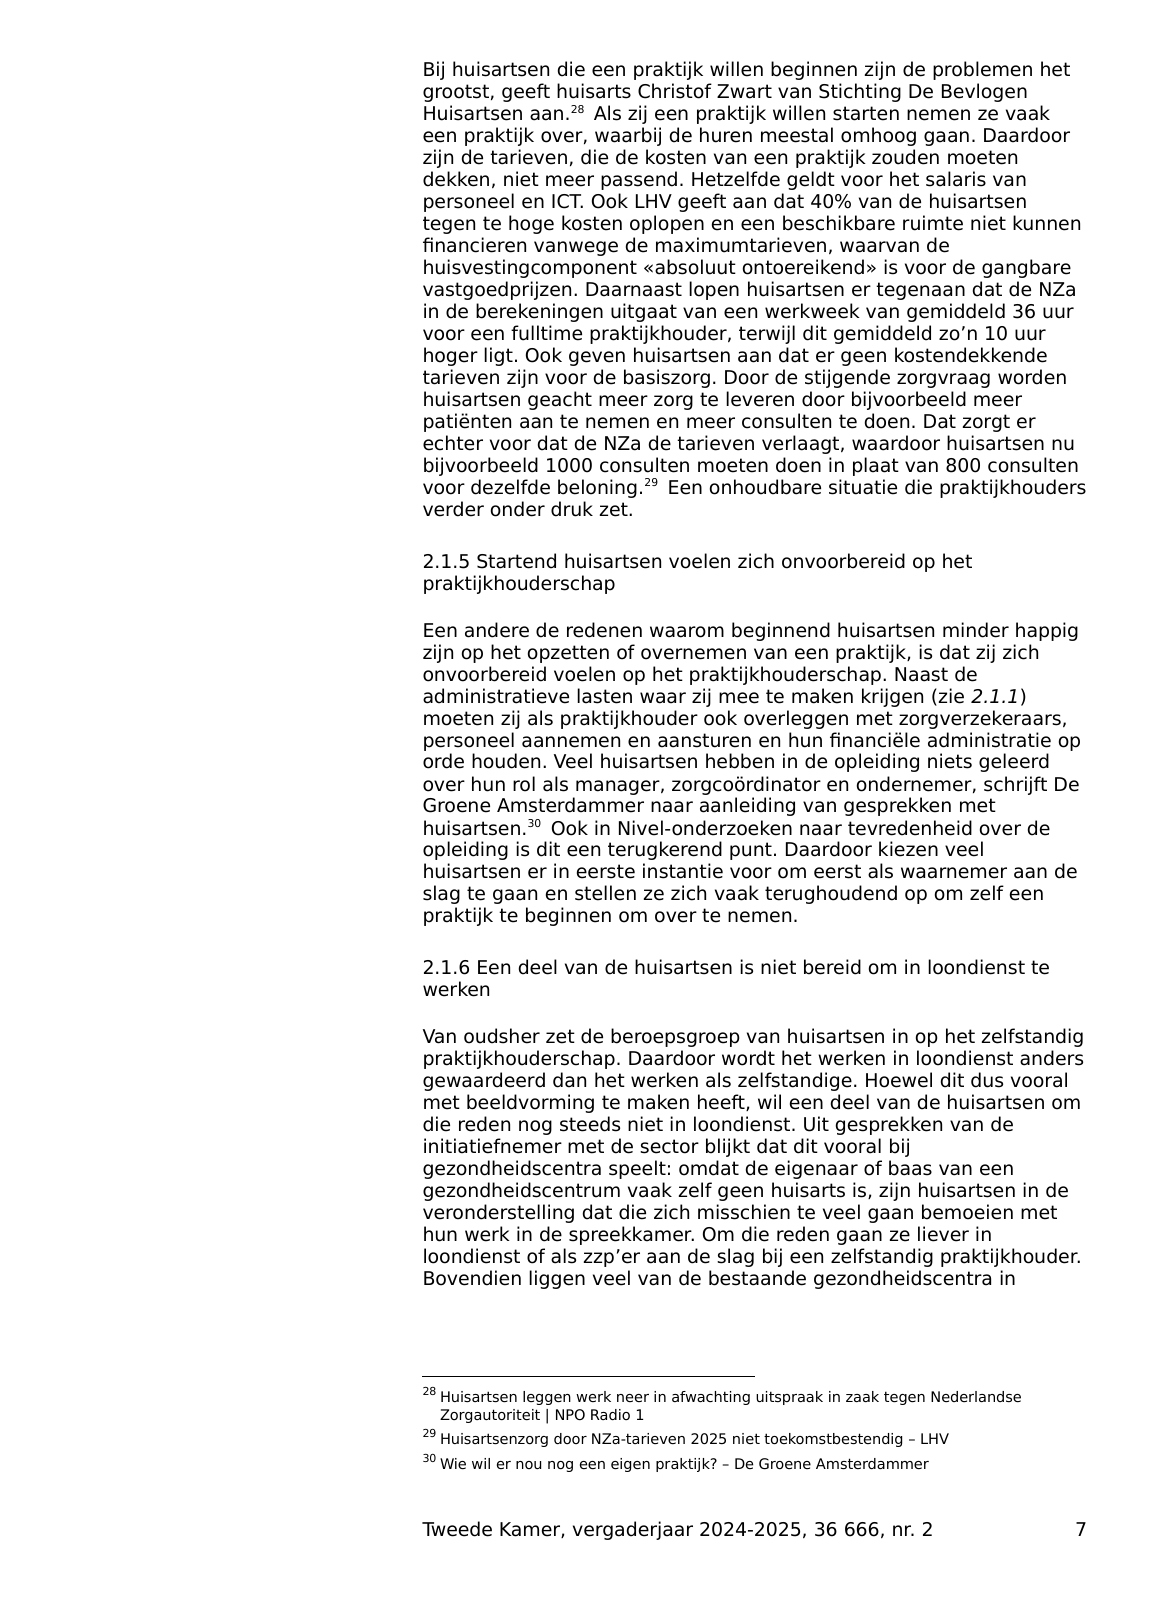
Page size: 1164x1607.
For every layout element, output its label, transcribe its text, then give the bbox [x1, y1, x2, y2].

text Huisartsen leggen werk neer in afwachting uitspraak in zaak tegen Nederlandse Zorgautoriteit | NPO Radio 1 [422, 1385, 1087, 1424]
text Van oudsher zet de beroepsgroep van huisartsen in op het zelfstandig praktijkhouderschap. Daardoor wordt het werken in loondienst anders gewaardeerd dan het werken als zelfstandige. Hoewel dit dus vooral met beeldvorming te maken heeft, wil een deel van de huisartsen om die reden nog steeds niet in loondienst. Uit gesprekken van de initiatiefnemer met de sector blijkt dat dit vooral bij gezondheidscentra speelt: omdat de eigenaar of baas van een gezondheidscentrum vaak zelf geen huisarts is, zijn huisartsen in de veronderstelling dat die zich misschien te veel gaan bemoeien met hun werk in de spreekkamer. Om die reden gaan ze liever in loondienst of als zzp’er aan de slag bij een zelfstandig praktijkhouder. Bovendien liggen veel van de bestaande gezondheidscentra in [422, 1026, 1087, 1290]
text Huisartsenzorg door NZa-tarieven 2025 niet toekomstbestendig – LHV [422, 1427, 1087, 1449]
subtitle 2.1.6 Een deel van de huisartsen is niet bereid om in loondienst te werken [422, 957, 1087, 1001]
text Wie wil er nou nog een eigen praktijk? – De Groene Amsterdammer [422, 1452, 1087, 1474]
subtitle 2.1.5 Startend huisartsen voelen zich onvoorbereid op het praktijkhouderschap [422, 551, 1087, 594]
text Een andere de redenen waarom beginnend huisartsen minder happig zijn op het opzetten of overnemen van een praktijk, is dat zij zich onvoorbereid voelen op het praktijkhouderschap. Naast de administratieve lasten waar zij mee te maken krijgen (zie 2.1.1) moeten zij als praktijkhouder ook overleggen met zorgverzekeraars, personeel aannemen en aansturen en hun financiële administratie op orde houden. Veel huisartsen hebben in de opleiding niets geleerd over hun rol als manager, zorgcoördinator en ondernemer, schrijft De Groene Amsterdammer naar aanleiding van gesprekken met huisartsen. Ook in Nivel-onderzoeken naar tevredenheid over de opleiding is dit een terugkerend punt. Daardoor kiezen veel huisartsen er in eerste instantie voor om eerst als waarnemer aan de slag te gaan en stellen ze zich vaak terughoudend op om zelf een praktijk te beginnen om over te nemen. [422, 619, 1087, 927]
text Bij huisartsen die een praktijk willen beginnen zijn de problemen het grootst, geeft huisarts Christof Zwart van Stichting De Bevlogen Huisartsen aan. Als zij een praktijk willen starten nemen ze vaak een praktijk over, waarbij de huren meestal omhoog gaan. Daardoor zijn de tarieven, die de kosten van een praktijk zouden moeten dekken, niet meer passend. Hetzelfde geldt voor het salaris van personeel en ICT. Ook LHV geeft aan dat 40% van de huisartsen tegen te hoge kosten oplopen en een beschikbare ruimte niet kunnen financieren vanwege de maximumtarieven, waarvan de huisvestingcomponent «absoluut ontoereikend» is voor de gangbare vastgoedprijzen. Daarnaast lopen huisartsen er tegenaan dat de NZa in de berekeningen uitgaat van een werkweek van gemiddeld 36 uur voor een fulltime praktijkhouder, terwijl dit gemiddeld zo’n 10 uur hoger ligt. Ook geven huisartsen aan dat er geen kostendekkende tarieven zijn voor de basiszorg. Door de stijgende zorgvraag worden huisartsen geacht meer zorg te leveren door bijvoorbeeld meer patiënten aan te nemen en meer consulten te doen. Dat zorgt er echter voor dat de NZa de tarieven verlaagt, waardoor huisartsen nu bijvoorbeeld 1000 consulten moeten doen in plaat van 800 consulten voor dezelfde beloning. Een onhoudbare situatie die praktijkhouders verder onder druk zet. [422, 59, 1087, 521]
